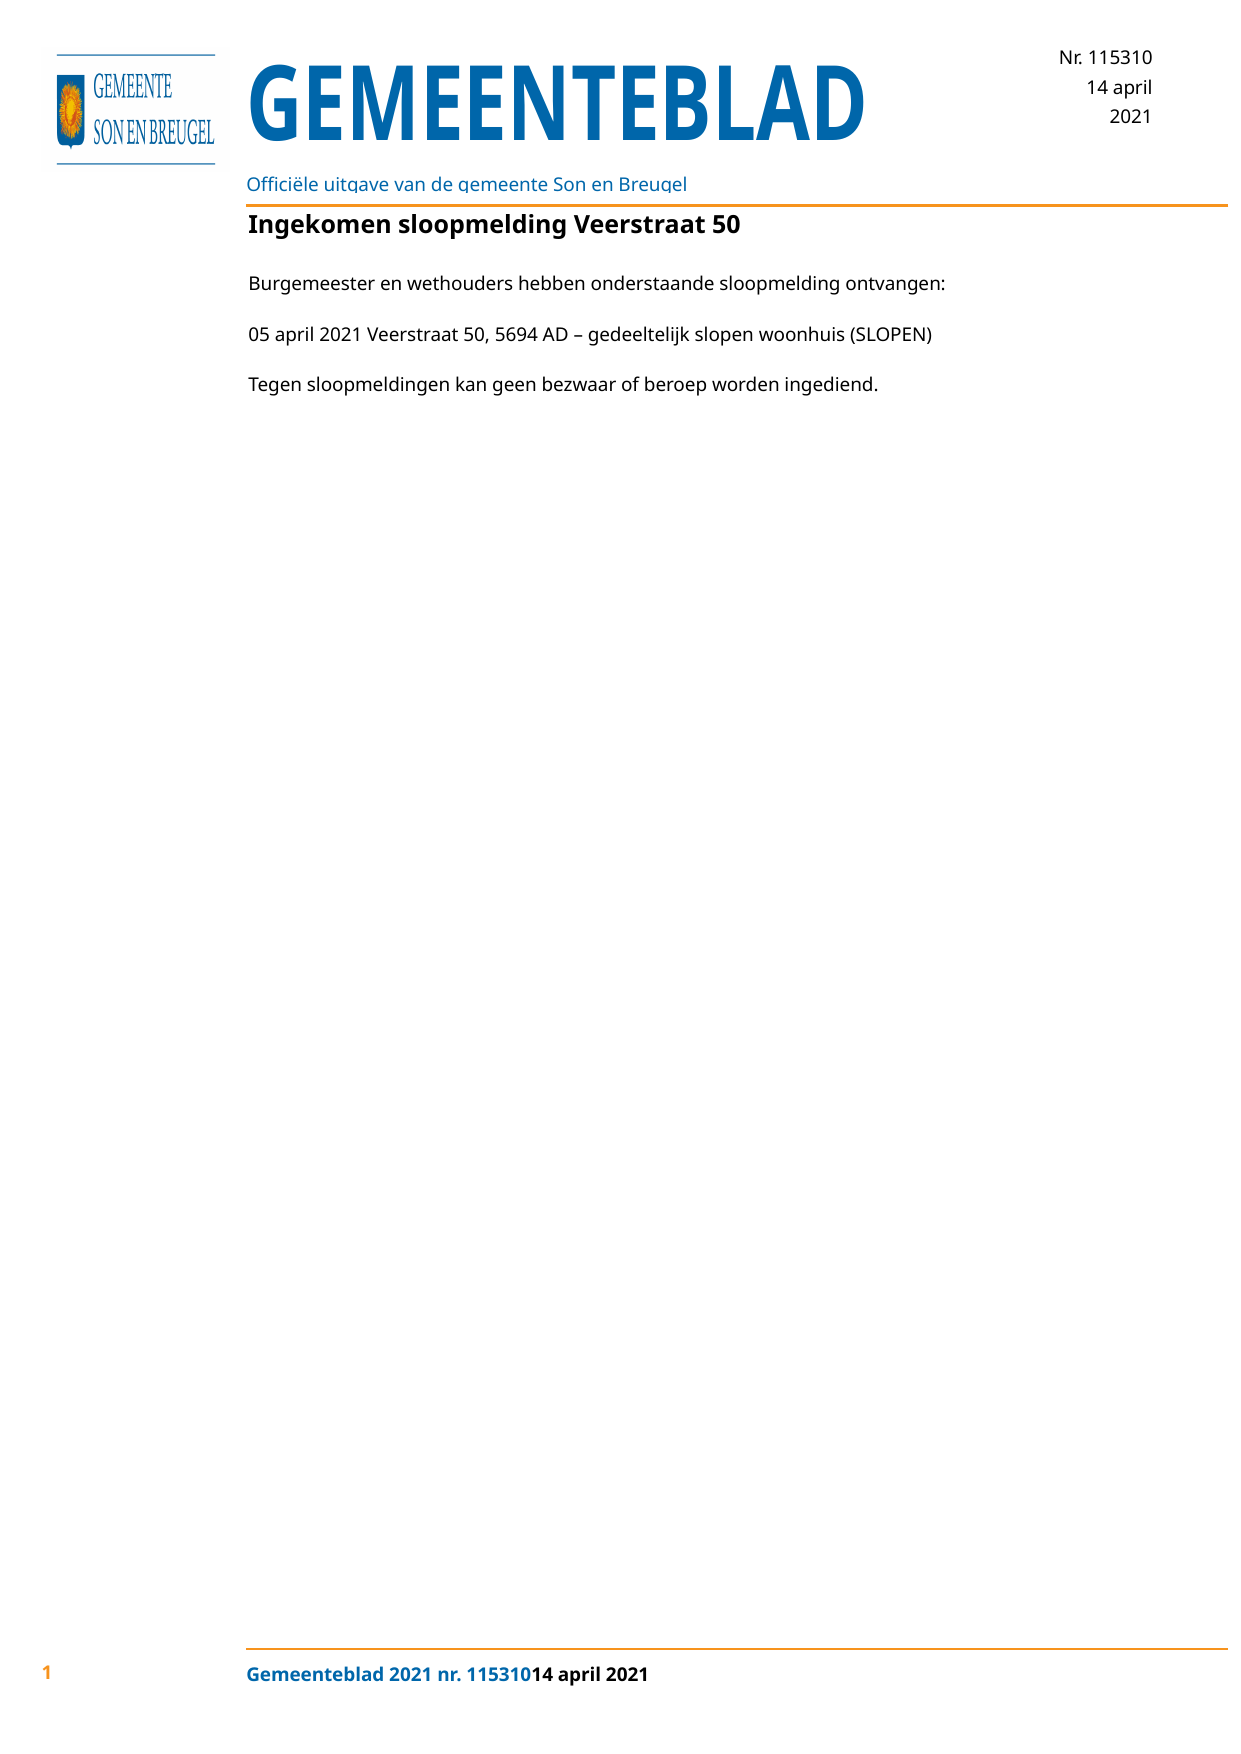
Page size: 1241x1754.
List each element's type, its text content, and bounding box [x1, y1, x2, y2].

text Burgemeester en wethouders hebben onderstaande sloopmelding ontvangen: [248, 270, 1152, 296]
text 05 april 2021 Veerstraat 50, 5694 AD – gedeeltelijk slopen woonhuis (SLOPEN) [248, 321, 1152, 346]
text Tegen sloopmeldingen kan geen bezwaar of beroep worden ingediend. [248, 371, 1152, 397]
text Ingekomen sloopmelding Veerstraat 50 [248, 207, 1152, 241]
picture [41, 47, 231, 172]
